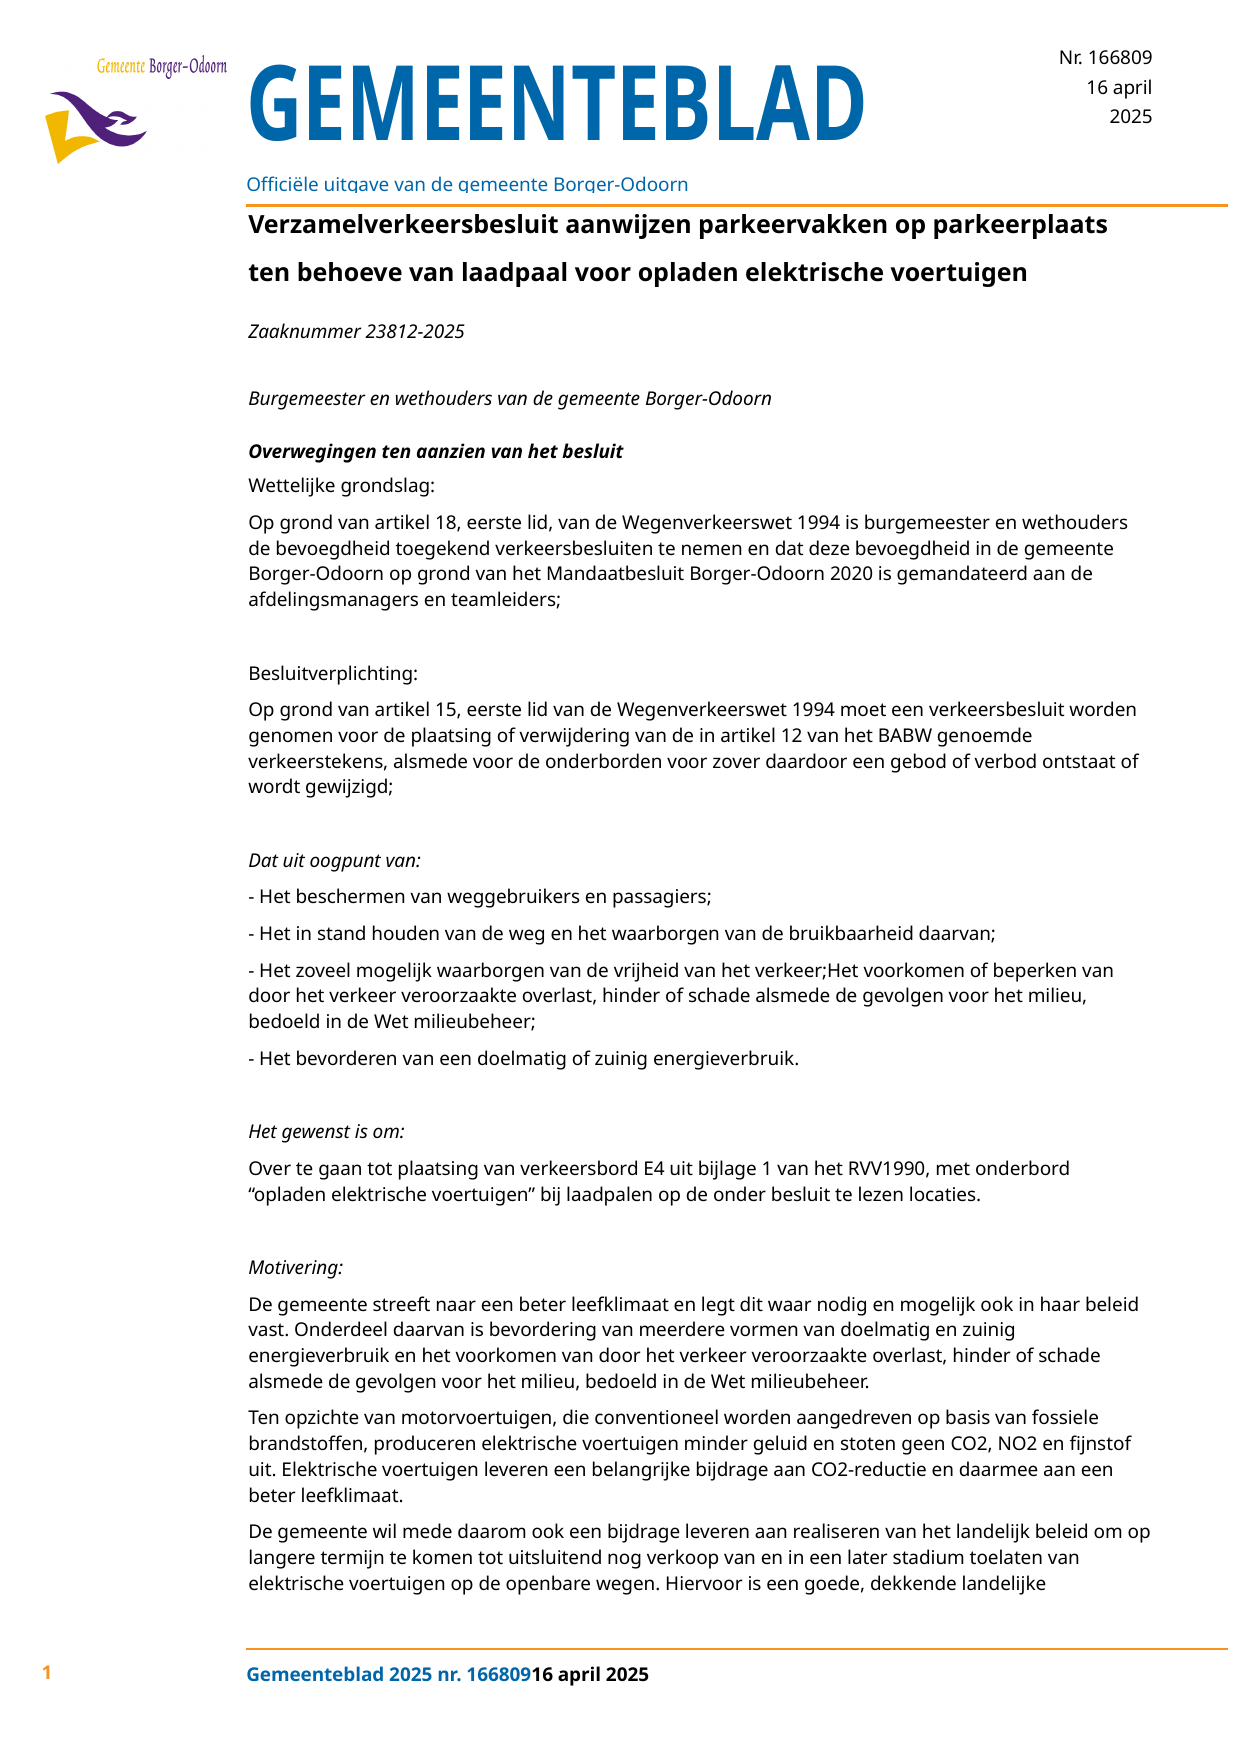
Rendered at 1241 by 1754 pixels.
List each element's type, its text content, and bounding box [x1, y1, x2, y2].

text Zaaknummer 23812-2025 [248, 318, 1152, 344]
picture [41, 47, 231, 172]
text De gemeente wil mede daarom ook een bijdrage leveren aan realiseren van het landelijk beleid om op langere termijn te komen tot uitsluitend nog verkoop van en in een later stadium toelaten van elektrische voertuigen op de openbare wegen. Hiervoor is een goede, dekkende landelijke [248, 1518, 1152, 1596]
text Op grond van artikel 15, eerste lid van de Wegenverkeerswet 1994 moet een verkeersbesluit worden genomen voor de plaatsing of verwijdering van de in artikel 12 van het BABW genoemde verkeerstekens, alsmede voor de onderborden voor zover daardoor een gebod of verbod ontstaat of wordt gewijzigd; [248, 696, 1152, 799]
text Dat uit oogpunt van: [248, 847, 1152, 873]
text - Het bevorderen van een doelmatig of zuinig energieverbruik. [248, 1045, 1152, 1071]
text Wettelijke grondslag: [248, 472, 1152, 498]
text Verzamelverkeersbesluit aanwijzen parkeervakken op parkeerplaats ten behoeve van laadpaal voor opladen elektrische voertuigen [248, 207, 1152, 288]
text Overwegingen ten aanzien van het besluit [248, 438, 1152, 464]
text - Het in stand houden van de weg en het waarborgen van de bruikbaarheid daarvan; [248, 920, 1152, 946]
text Burgemeester en wethouders van de gemeente Borger-Odoorn [248, 386, 1152, 411]
text - Het zoveel mogelijk waarborgen van de vrijheid van het verkeer;Het voorkomen of beperken van door het verkeer veroorzaakte overlast, hinder of schade alsmede de gevolgen voor het milieu, bedoeld in de Wet milieubeheer; [248, 957, 1152, 1034]
text Het gewenst is om: [248, 1118, 1152, 1144]
text Over te gaan tot plaatsing van verkeersbord E4 uit bijlage 1 van het RVV1990, met onderbord “opladen elektrische voertuigen” bij laadpalen op de onder besluit te lezen locaties. [248, 1155, 1152, 1206]
text Besluitverplichting: [248, 660, 1152, 685]
text - Het beschermen van weggebruikers en passagiers; [248, 883, 1152, 909]
text De gemeente streeft naar een beter leefklimaat en legt dit waar nodig en mogelijk ook in haar beleid vast. Onderdeel daarvan is bevordering van meerdere vormen van doelmatig en zuinig energieverbruik en het voorkomen van door het verkeer veroorzaakte overlast, hinder of schade alsmede de gevolgen voor het milieu, bedoeld in de Wet milieubeheer. [248, 1291, 1152, 1394]
text Ten opzichte van motorvoertuigen, die conventioneel worden aangedreven op basis van fossiele brandstoffen, produceren elektrische voertuigen minder geluid en stoten geen CO2, NO2 en fijnstof uit. Elektrische voertuigen leveren een belangrijke bijdrage aan CO2-reductie en daarmee aan een beter leefklimaat. [248, 1404, 1152, 1507]
text Op grond van artikel 18, eerste lid, van de Wegenverkeerswet 1994 is burgemeester en wethouders de bevoegdheid toegekend verkeersbesluiten te nemen en dat deze bevoegdheid in de gemeente Borger-Odoorn op grond van het Mandaatbesluit Borger-Odoorn 2020 is gemandateerd aan de afdelingsmanagers en teamleiders; [248, 509, 1152, 612]
text Motivering: [248, 1254, 1152, 1280]
